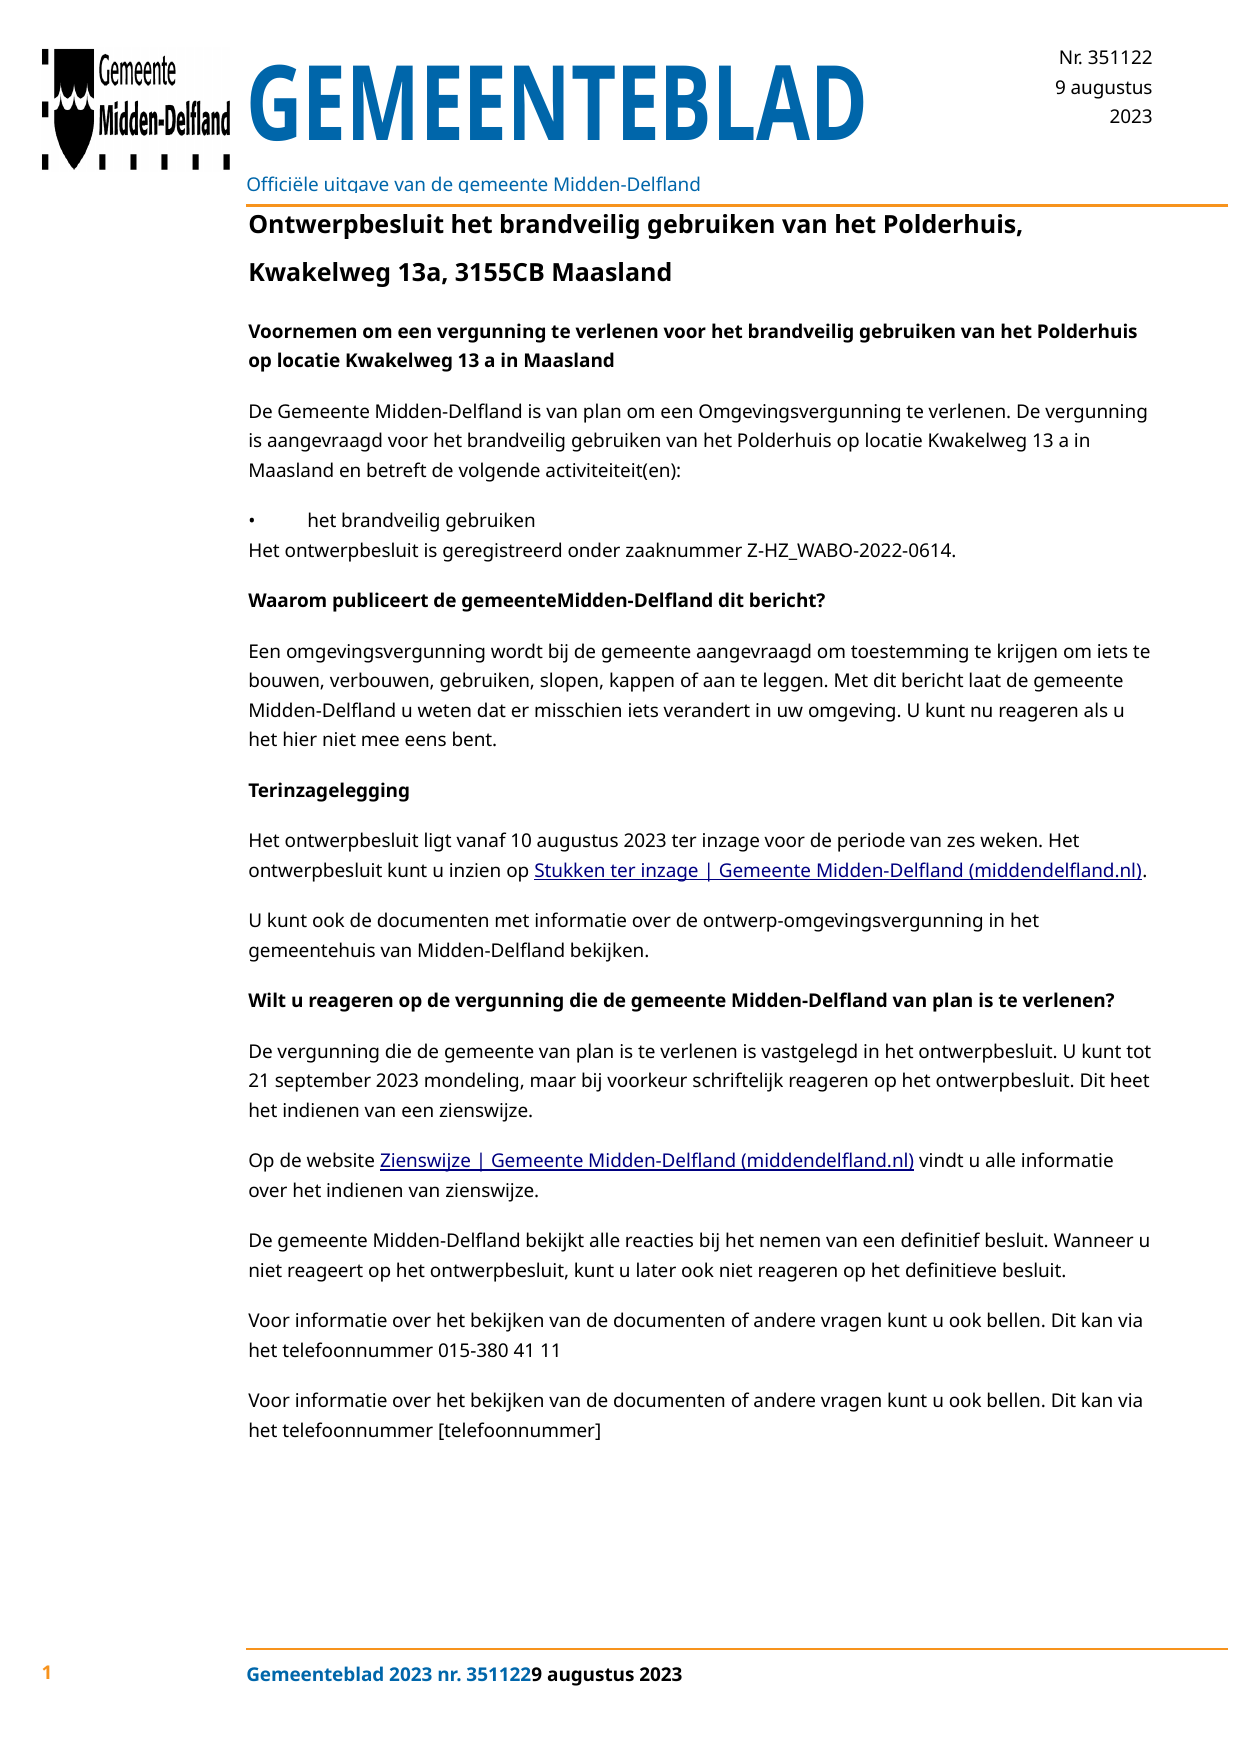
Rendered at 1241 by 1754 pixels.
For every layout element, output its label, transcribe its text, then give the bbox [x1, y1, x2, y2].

text U kunt ook de documenten met informatie over de ontwerp-omgevingsvergunning in het gemeentehuis van Midden-Delfland bekijken. [248, 907, 1152, 963]
list het brandveilig gebruiken [248, 507, 1152, 533]
text Op de website Zienswijze | Gemeente Midden-Delfland (middendelfland.nl) vindt u alle informatie over het indienen van zienswijze. [248, 1147, 1152, 1203]
text Waarom publiceert de gemeenteMidden-Delfland dit bericht? [248, 587, 1152, 613]
picture [41, 47, 231, 172]
text De vergunning die de gemeente van plan is te verlenen is vastgelegd in het ontwerpbesluit. U kunt tot 21 september 2023 mondeling, maar bij voorkeur schriftelijk reageren op het ontwerpbesluit. Dit heet het indienen van een zienswijze. [248, 1038, 1152, 1123]
text Voor informatie over het bekijken van de documenten of andere vragen kunt u ook bellen. Dit kan via het telefoonnummer [telefoonnummer] [248, 1387, 1152, 1443]
text Een omgevingsvergunning wordt bij de gemeente aangevraagd om toestemming te krijgen om iets te bouwen, verbouwen, gebruiken, slopen, kappen of aan te leggen. Met dit bericht laat de gemeente Midden-Delfland u weten dat er misschien iets verandert in uw omgeving. U kunt nu reageren als u het hier niet mee eens bent. [248, 638, 1152, 752]
text Voornemen om een vergunning te verlenen voor het brandveilig gebruiken van het Polderhuis op locatie Kwakelweg 13 a in Maasland [248, 318, 1152, 373]
text Wilt u reageren op de vergunning die de gemeente Midden-Delfland van plan is te verlenen? [248, 987, 1152, 1013]
text Terinzagelegging [248, 777, 1152, 803]
text De Gemeente Midden-Delfland is van plan om een Omgevingsvergunning te verlenen. De vergunning is aangevraagd voor het brandveilig gebruiken van het Polderhuis op locatie Kwakelweg 13 a in Maasland en betreft de volgende activiteiteit(en): [248, 398, 1152, 483]
text Ontwerpbesluit het brandveilig gebruiken van het Polderhuis, Kwakelweg 13a, 3155CB Maasland [248, 207, 1152, 288]
text Voor informatie over het bekijken van de documenten of andere vragen kunt u ook bellen. Dit kan via het telefoonnummer 015-380 41 11 [248, 1307, 1152, 1363]
text Het ontwerpbesluit ligt vanaf 10 augustus 2023 ter inzage voor de periode van zes weken. Het ontwerpbesluit kunt u inzien op Stukken ter inzage | Gemeente Midden-Delfland (middendelfland.nl). [248, 827, 1152, 883]
text Het ontwerpbesluit is geregistreerd onder zaaknummer Z-HZ_WABO-2022-0614. [248, 537, 1152, 563]
text De gemeente Midden-Delfland bekijkt alle reacties bij het nemen van een definitief besluit. Wanneer u niet reageert op het ontwerpbesluit, kunt u later ook niet reageren op het definitieve besluit. [248, 1227, 1152, 1283]
